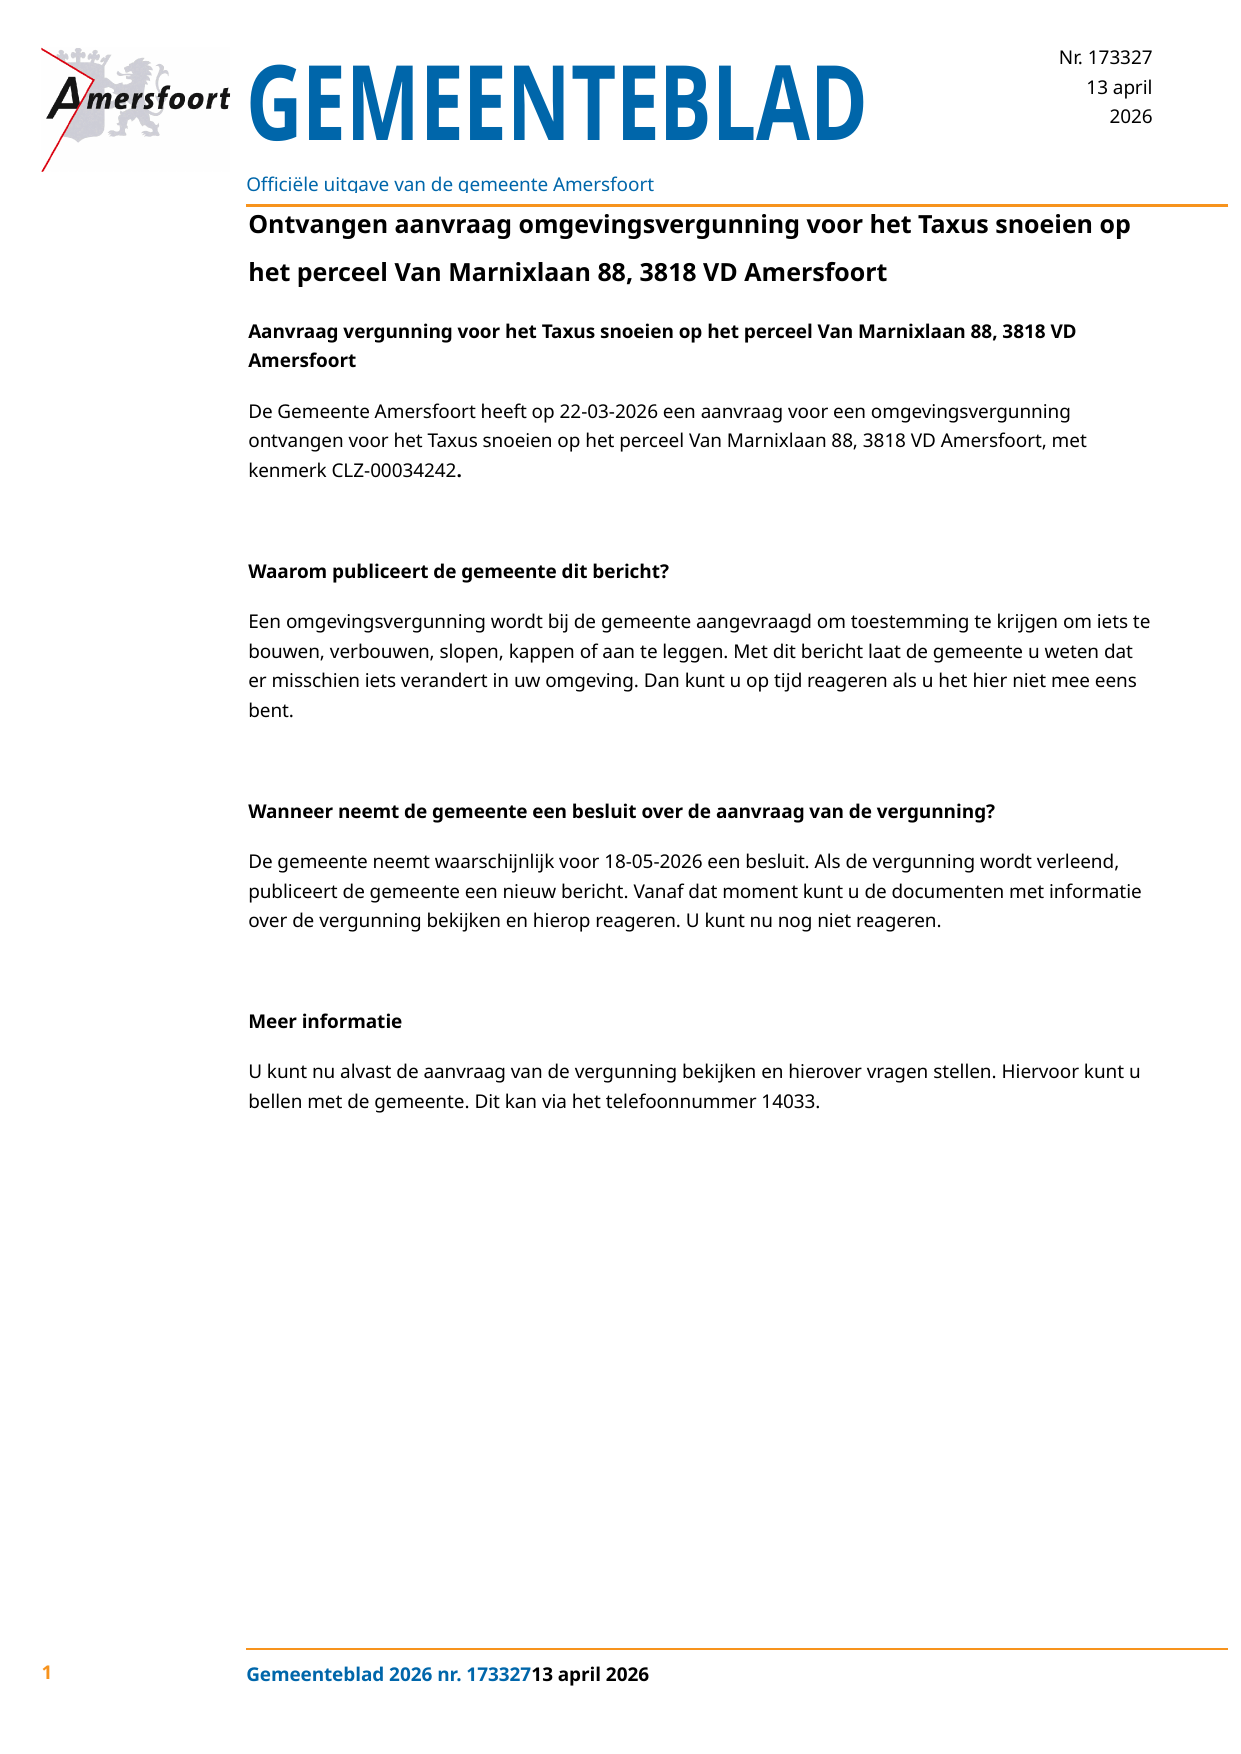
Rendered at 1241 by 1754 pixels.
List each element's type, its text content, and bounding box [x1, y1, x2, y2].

text U kunt nu alvast de aanvraag van de vergunning bekijken en hierover vragen stellen. Hiervoor kunt u bellen met de gemeente. Dit kan via het telefoonnummer 14033. [248, 1059, 1152, 1114]
text Waarom publiceert de gemeente dit bericht? [248, 558, 1152, 584]
text Meer informatie [248, 1008, 1152, 1034]
text De gemeente neemt waarschijnlijk voor 18-05-2026 een besluit. Als de vergunning wordt verleend, publiceert de gemeente een nieuw bericht. Vanaf dat moment kunt u de documenten met informatie over de vergunning bekijken en hierop reageren. U kunt nu nog niet reageren. [248, 848, 1152, 933]
picture [41, 47, 231, 172]
text De Gemeente Amersfoort heeft op 22-03-2026 een aanvraag voor een omgevingsvergunning ontvangen voor het Taxus snoeien op het perceel Van Marnixlaan 88, 3818 VD Amersfoort, met kenmerk CLZ-00034242. [248, 398, 1152, 483]
text Een omgevingsvergunning wordt bij de gemeente aangevraagd om toestemming te krijgen om iets te bouwen, verbouwen, slopen, kappen of aan te leggen. Met dit bericht laat de gemeente u weten dat er misschien iets verandert in uw omgeving. Dan kunt u op tijd reageren als u het hier niet mee eens bent. [248, 608, 1152, 723]
text Aanvraag vergunning voor het Taxus snoeien op het perceel Van Marnixlaan 88, 3818 VD Amersfoort [248, 318, 1152, 373]
text Ontvangen aanvraag omgevingsvergunning voor het Taxus snoeien op het perceel Van Marnixlaan 88, 3818 VD Amersfoort [248, 207, 1152, 288]
text Wanneer neemt de gemeente een besluit over de aanvraag van de vergunning? [248, 798, 1152, 824]
